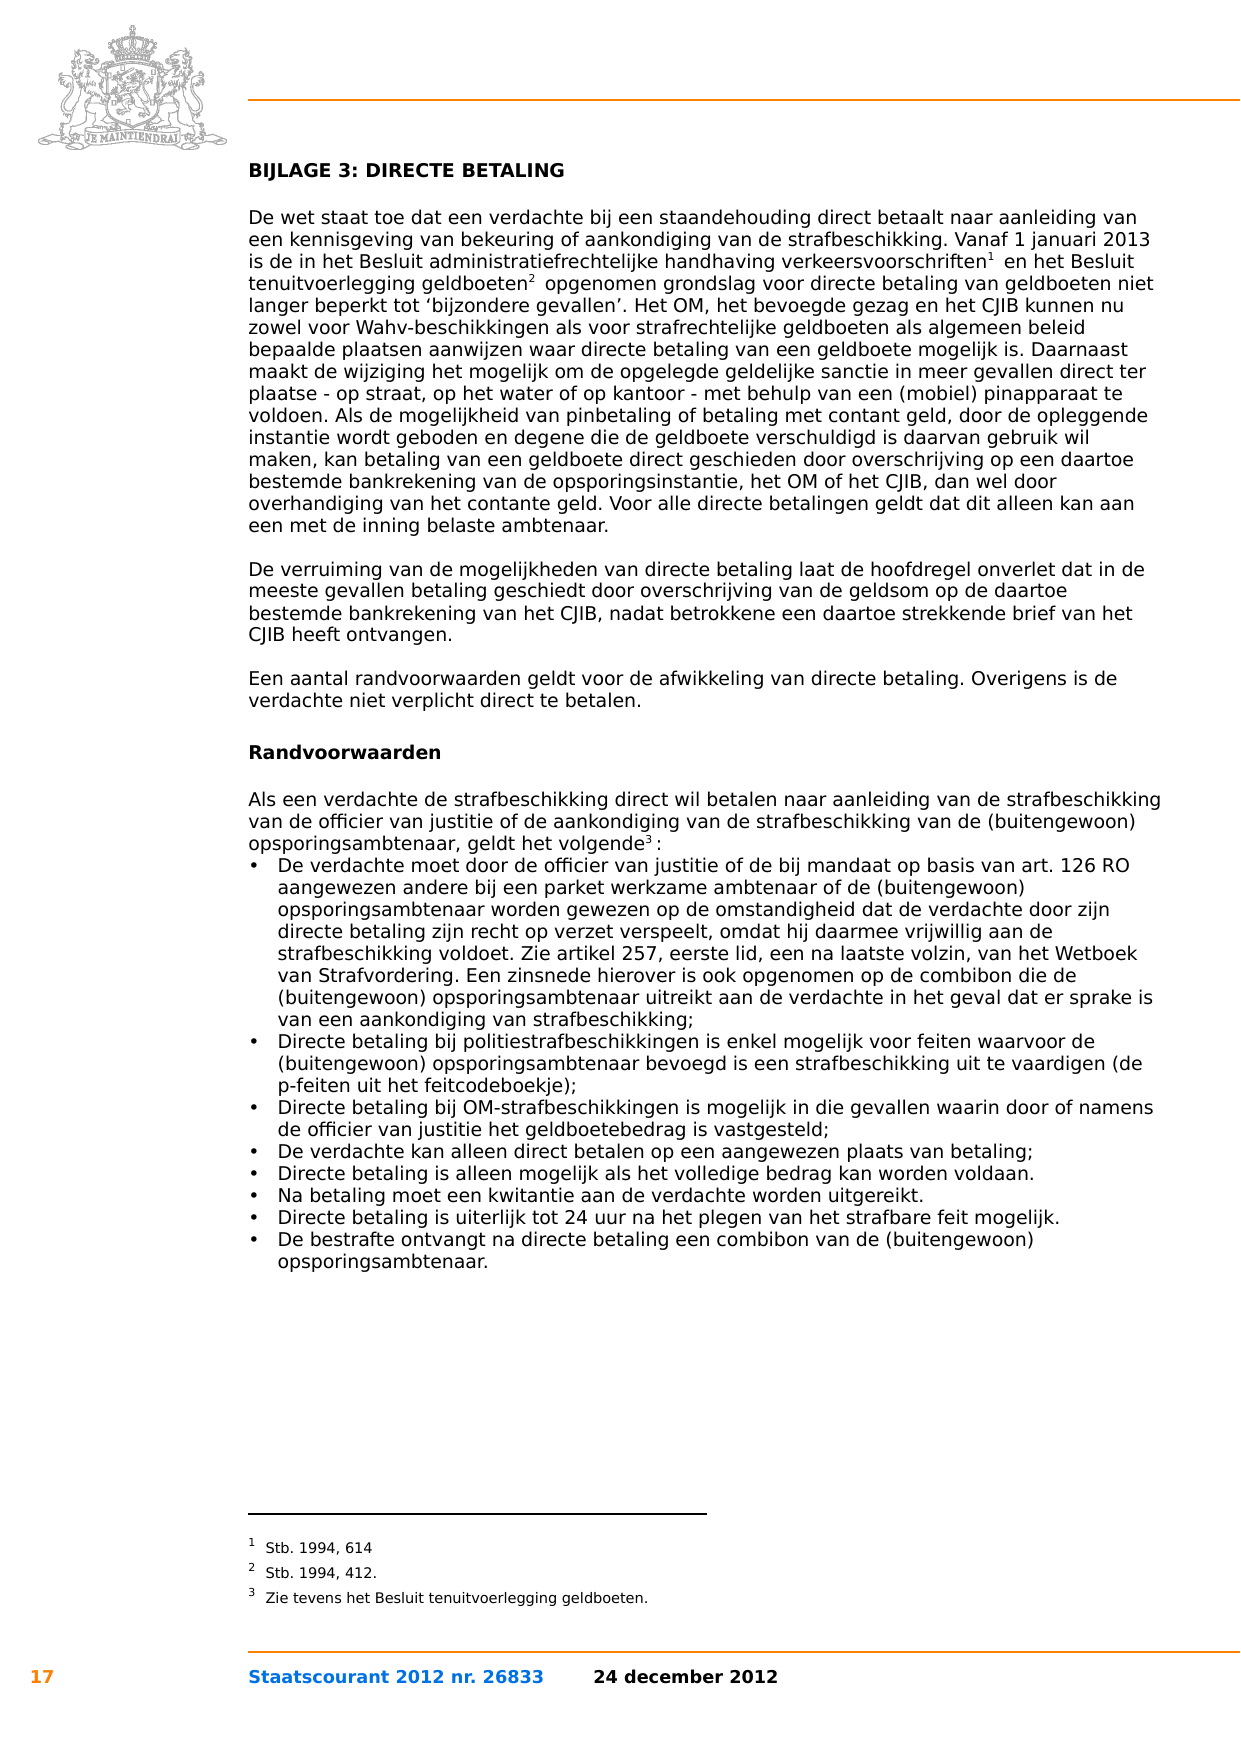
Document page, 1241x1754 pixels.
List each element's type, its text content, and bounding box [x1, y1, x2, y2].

text Zie tevens het Besluit tenuitvoerlegging geldboeten. [248, 1586, 1163, 1608]
picture [38, 25, 227, 150]
text Stb. 1994, 412. [248, 1561, 1163, 1583]
text Stb. 1994, 614 [248, 1536, 1163, 1558]
text • Directe betaling is uiterlijk tot 24 uur na het plegen van het strafbare feit mogelijk. [248, 1207, 1163, 1229]
text • De verdachte kan alleen direct betalen op een aangewezen plaats van betaling; [248, 1141, 1163, 1163]
text • Directe betaling bij OM-strafbeschikkingen is mogelijk in die gevallen waarin door of namens de officier van justitie het geldboetebedrag is vastgesteld; [248, 1097, 1163, 1141]
text • Na betaling moet een kwitantie aan de verdachte worden uitgereikt. [248, 1185, 1163, 1207]
text • Directe betaling is alleen mogelijk als het volledige bedrag kan worden voldaan. [248, 1163, 1163, 1185]
text • De verdachte moet door de officier van justitie of de bij mandaat op basis van art. 126 RO aangewezen andere bij een parket werkzame ambtenaar of de (buitengewoon) opsporingsambtenaar worden gewezen op de omstandigheid dat de verdachte door zijn directe betaling zijn recht op verzet verspeelt, omdat hij daarmee vrijwillig aan de strafbeschikking voldoet. Zie artikel 257, eerste lid, een na laatste volzin, van het Wetboek van Strafvordering. Een zinsnede hierover is ook opgenomen op de combibon die de (buitengewoon) opsporingsambtenaar uitreikt aan de verdachte in het geval dat er sprake is van een aankondiging van strafbeschikking; [248, 855, 1163, 1031]
text • Directe betaling bij politiestrafbeschikkingen is enkel mogelijk voor feiten waarvoor de (buitengewoon) opsporingsambtenaar bevoegd is een strafbeschikking uit te vaardigen (de p-feiten uit het feitcodeboekje); [248, 1031, 1163, 1097]
text Als een verdachte de strafbeschikking direct wil betalen naar aanleiding van de strafbeschikking van de officier van justitie of de aankondiging van de strafbeschikking van de (buitengewoon) opsporingsambtenaar, geldt het volgende: [248, 789, 1163, 855]
text De verruiming van de mogelijkheden van directe betaling laat de hoofdregel onverlet dat in de meeste gevallen betaling geschiedt door overschrijving van de geldsom op de daartoe bestemde bankrekening van het CJIB, nadat betrokkene een daartoe strekkende brief van het CJIB heeft ontvangen. [248, 558, 1163, 646]
subtitle Randvoorwaarden [248, 742, 1163, 764]
text De wet staat toe dat een verdachte bij een staandehouding direct betaalt naar aanleiding van een kennisgeving van bekeuring of aankondiging van de strafbeschikking. Vanaf 1 januari 2013 is de in het Besluit administratiefrechtelijke handhaving verkeersvoorschriften en het Besluit tenuitvoerlegging geldboeten opgenomen grondslag voor directe betaling van geldboeten niet langer beperkt tot ‘bijzondere gevallen’. Het OM, het bevoegde gezag en het CJIB kunnen nu zowel voor Wahv-beschikkingen als voor strafrechtelijke geldboeten als algemeen beleid bepaalde plaatsen aanwijzen waar directe betaling van een geldboete mogelijk is. Daarnaast maakt de wijziging het mogelijk om de opgelegde geldelijke sanctie in meer gevallen direct ter plaatse - op straat, op het water of op kantoor - met behulp van een (mobiel) pinapparaat te voldoen. Als de mogelijkheid van pinbetaling of betaling met contant geld, door de opleggende instantie wordt geboden en degene die de geldboete verschuldigd is daarvan gebruik wil maken, kan betaling van een geldboete direct geschieden door overschrijving op een daartoe bestemde bankrekening van de opsporingsinstantie, het OM of het CJIB, dan wel door overhandiging van het contante geld. Voor alle directe betalingen geldt dat dit alleen kan aan een met de inning belaste ambtenaar. [248, 207, 1163, 537]
text Een aantal randvoorwaarden geldt voor de afwikkeling van directe betaling. Overigens is de verdachte niet verplicht direct te betalen. [248, 668, 1163, 712]
text • De bestrafte ontvangt na directe betaling een combibon van de (buitengewoon) opsporingsambtenaar. [248, 1229, 1163, 1273]
subtitle BIJLAGE 3: DIRECTE BETALING [248, 160, 1163, 182]
